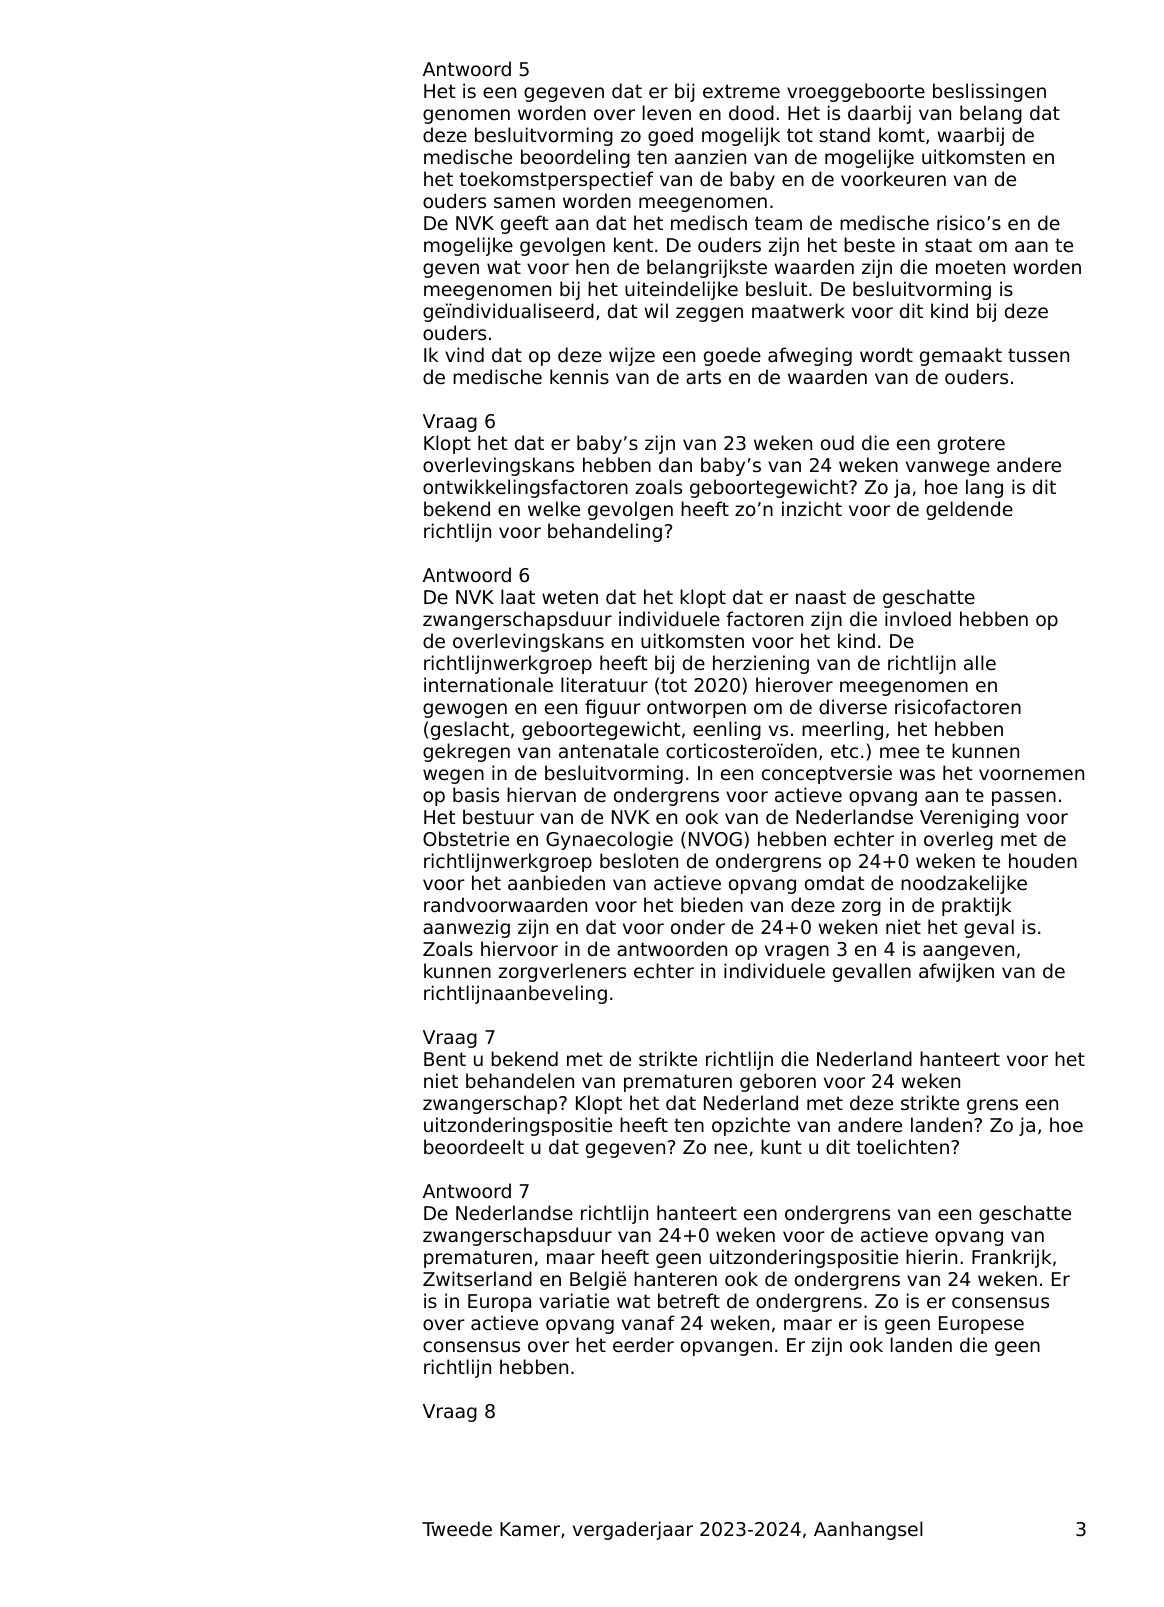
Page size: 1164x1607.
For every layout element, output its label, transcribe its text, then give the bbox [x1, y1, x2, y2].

text Vraag 6 [422, 411, 1087, 433]
text Het bestuur van de NVK en ook van de Nederlandse Vereniging voor Obstetrie en Gynaecologie (NVOG) hebben echter in overleg met de richtlijnwerkgroep besloten de ondergrens op 24+0 weken te houden voor het aanbieden van actieve opvang omdat de noodzakelijke randvoorwaarden voor het bieden van deze zorg in de praktijk aanwezig zijn en dat voor onder de 24+0 weken niet het geval is. Zoals hiervoor in de antwoorden op vragen 3 en 4 is aangeven, kunnen zorgverleners echter in individuele gevallen afwijken van de richtlijnaanbeveling. [422, 807, 1087, 1004]
text Bent u bekend met de strikte richtlijn die Nederland hanteert voor het niet behandelen van prematuren geboren voor 24 weken zwangerschap? Klopt het dat Nederland met deze strikte grens een uitzonderingspositie heeft ten opzichte van andere landen? Zo ja, hoe beoordeelt u dat gegeven? Zo nee, kunt u dit toelichten? [422, 1049, 1087, 1159]
text Het is een gegeven dat er bij extreme vroeggeboorte beslissingen genomen worden over leven en dood. Het is daarbij van belang dat deze besluitvorming zo goed mogelijk tot stand komt, waarbij de medische beoordeling ten aanzien van de mogelijke uitkomsten en het toekomstperspectief van de baby en de voorkeuren van de ouders samen worden meegenomen. [422, 81, 1087, 213]
text De NVK laat weten dat het klopt dat er naast de geschatte zwangerschapsduur individuele factoren zijn die invloed hebben op de overlevingskans en uitkomsten voor het kind. De richtlijnwerkgroep heeft bij de herziening van de richtlijn alle internationale literatuur (tot 2020) hierover meegenomen en gewogen en een figuur ontworpen om de diverse risicofactoren (geslacht, geboortegewicht, eenling vs. meerling, het hebben gekregen van antenatale corticosteroïden, etc.) mee te kunnen wegen in de besluitvorming. In een conceptversie was het voornemen op basis hiervan de ondergrens voor actieve opvang aan te passen. [422, 587, 1087, 807]
text De Nederlandse richtlijn hanteert een ondergrens van een geschatte zwangerschapsduur van 24+0 weken voor de actieve opvang van prematuren, maar heeft geen uitzonderingspositie hierin. Frankrijk, Zwitserland en België hanteren ook de ondergrens van 24 weken. Er is in Europa variatie wat betreft de ondergrens. Zo is er consensus over actieve opvang vanaf 24 weken, maar er is geen Europese consensus over het eerder opvangen. Er zijn ook landen die geen richtlijn hebben. [422, 1203, 1087, 1379]
text Vraag 7 [422, 1027, 1087, 1049]
text Antwoord 7 [422, 1181, 1087, 1203]
text Vraag 8 [422, 1401, 1087, 1423]
text De NVK geeft aan dat het medisch team de medische risico’s en de mogelijke gevolgen kent. De ouders zijn het beste in staat om aan te geven wat voor hen de belangrijkste waarden zijn die moeten worden meegenomen bij het uiteindelijke besluit. De besluitvorming is geïndividualiseerd, dat wil zeggen maatwerk voor dit kind bij deze ouders. [422, 213, 1087, 345]
text Klopt het dat er baby’s zijn van 23 weken oud die een grotere overlevingskans hebben dan baby’s van 24 weken vanwege andere ontwikkelingsfactoren zoals geboortegewicht? Zo ja, hoe lang is dit bekend en welke gevolgen heeft zo’n inzicht voor de geldende richtlijn voor behandeling? [422, 433, 1087, 543]
text Antwoord 6 [422, 565, 1087, 587]
text Ik vind dat op deze wijze een goede afweging wordt gemaakt tussen de medische kennis van de arts en de waarden van de ouders. [422, 345, 1087, 389]
text Antwoord 5 [422, 59, 1087, 81]
